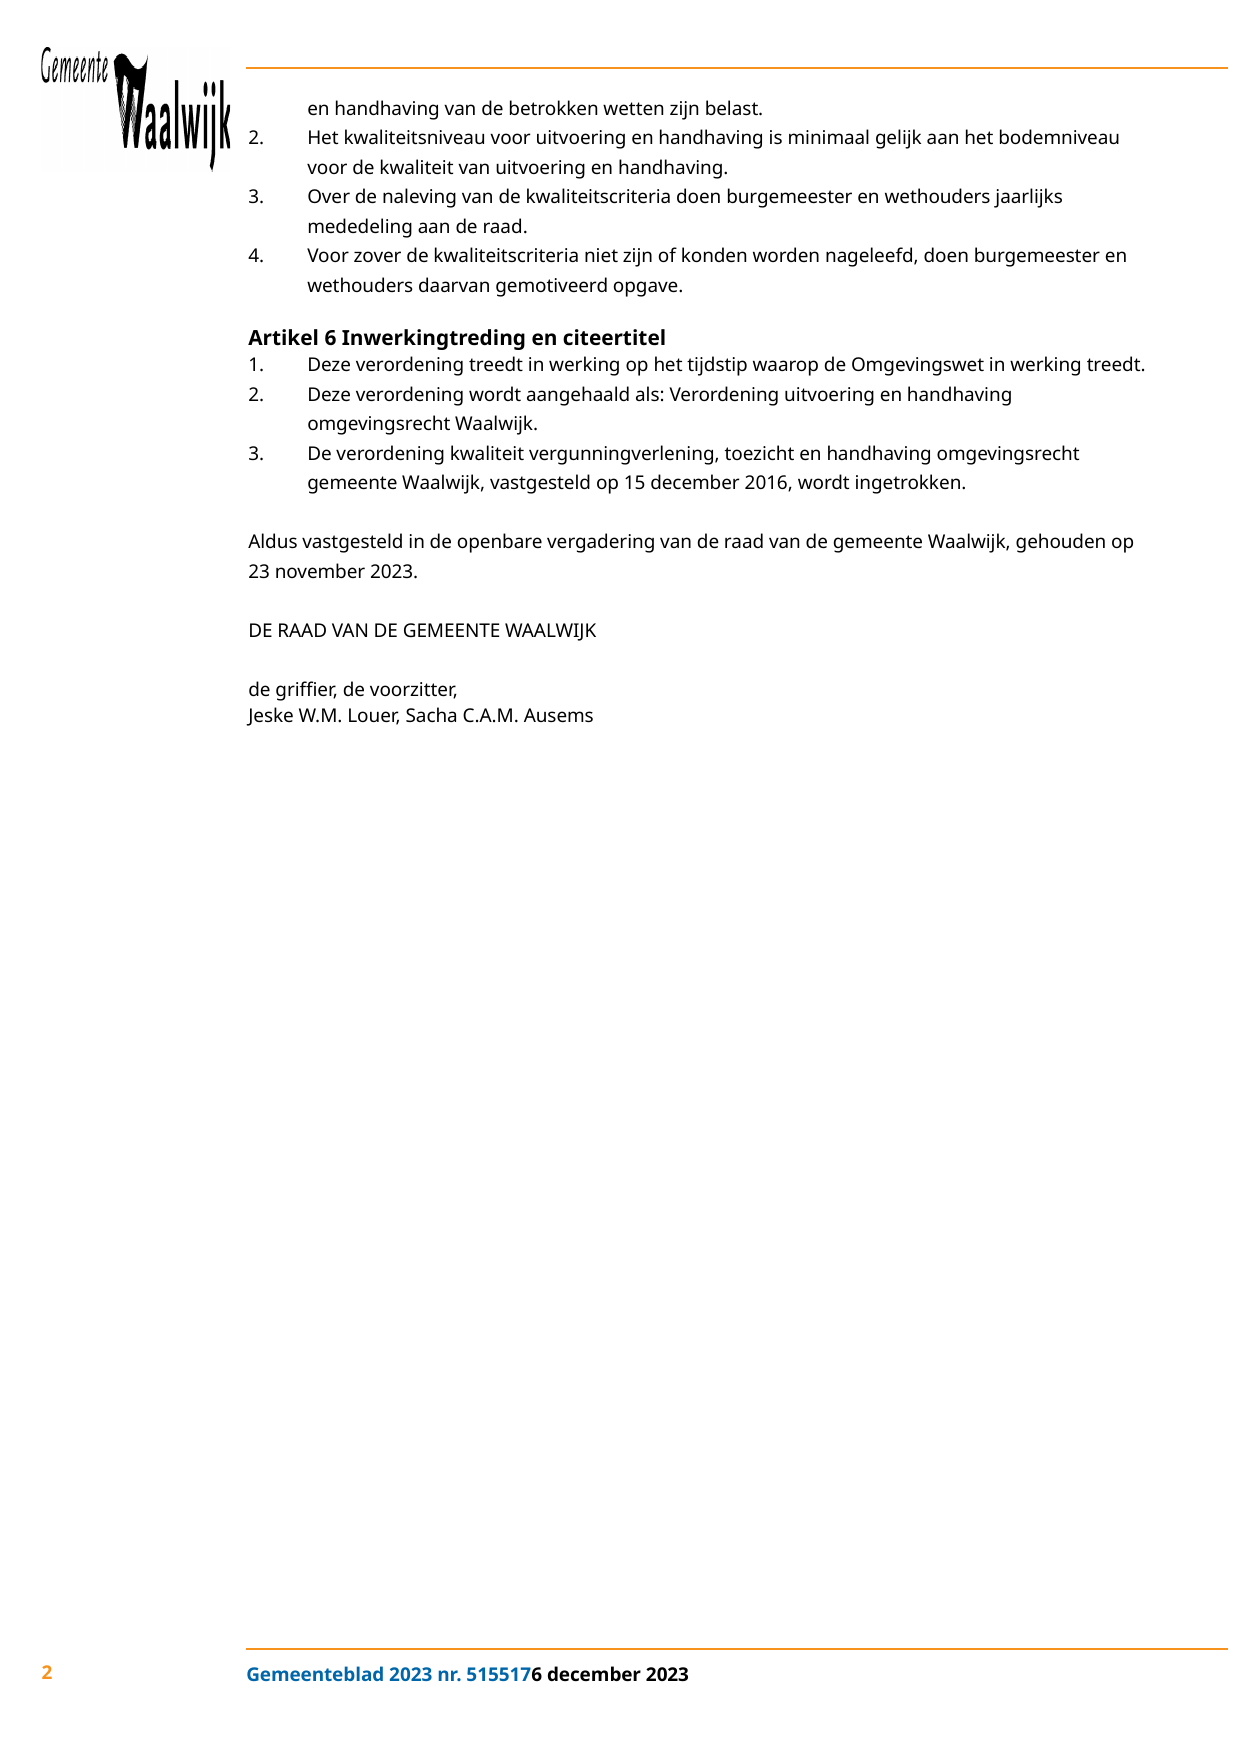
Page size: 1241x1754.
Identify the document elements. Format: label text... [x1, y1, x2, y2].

text Jeske W.M. Louer, Sacha C.A.M. Ausems [248, 702, 1152, 728]
list Deze verordening wordt aangehaald als: Verordening uitvoering en handhaving omgevingsrecht Waalwijk. [248, 381, 1152, 436]
list Het kwaliteitsniveau voor uitvoering en handhaving is minimaal gelijk aan het bodemniveau voor de kwaliteit van uitvoering en handhaving. [248, 124, 1152, 180]
picture [41, 47, 231, 172]
list Over de naleving van de kwaliteitscriteria doen burgemeester en wethouders jaarlijks mededeling aan de raad. [248, 183, 1152, 239]
text de griffier, de voorzitter, [248, 677, 1152, 702]
list De verordening kwaliteit vergunningverlening, toezicht en handhaving omgevingsrecht gemeente Waalwijk, vastgesteld op 15 december 2016, wordt ingetrokken. [248, 440, 1152, 495]
text Aldus vastgesteld in de openbare vergadering van de raad van de gemeente Waalwijk, gehouden op 23 november 2023. [248, 529, 1152, 584]
list Deze verordening treedt in werking op het tijdstip waarop de Omgevingswet in werking treedt. [248, 351, 1152, 377]
list Voor zover de kwaliteitscriteria niet zijn of konden worden nageleefd, doen burgemeester en wethouders daarvan gemotiveerd opgave. [248, 243, 1152, 298]
text DE RAAD VAN DE GEMEENTE WAALWIJK [248, 617, 1152, 643]
text Artikel 6 Inwerkingtreding en citeertitel [248, 323, 1152, 351]
list en handhaving van de betrokken wetten zijn belast. [248, 95, 1152, 121]
